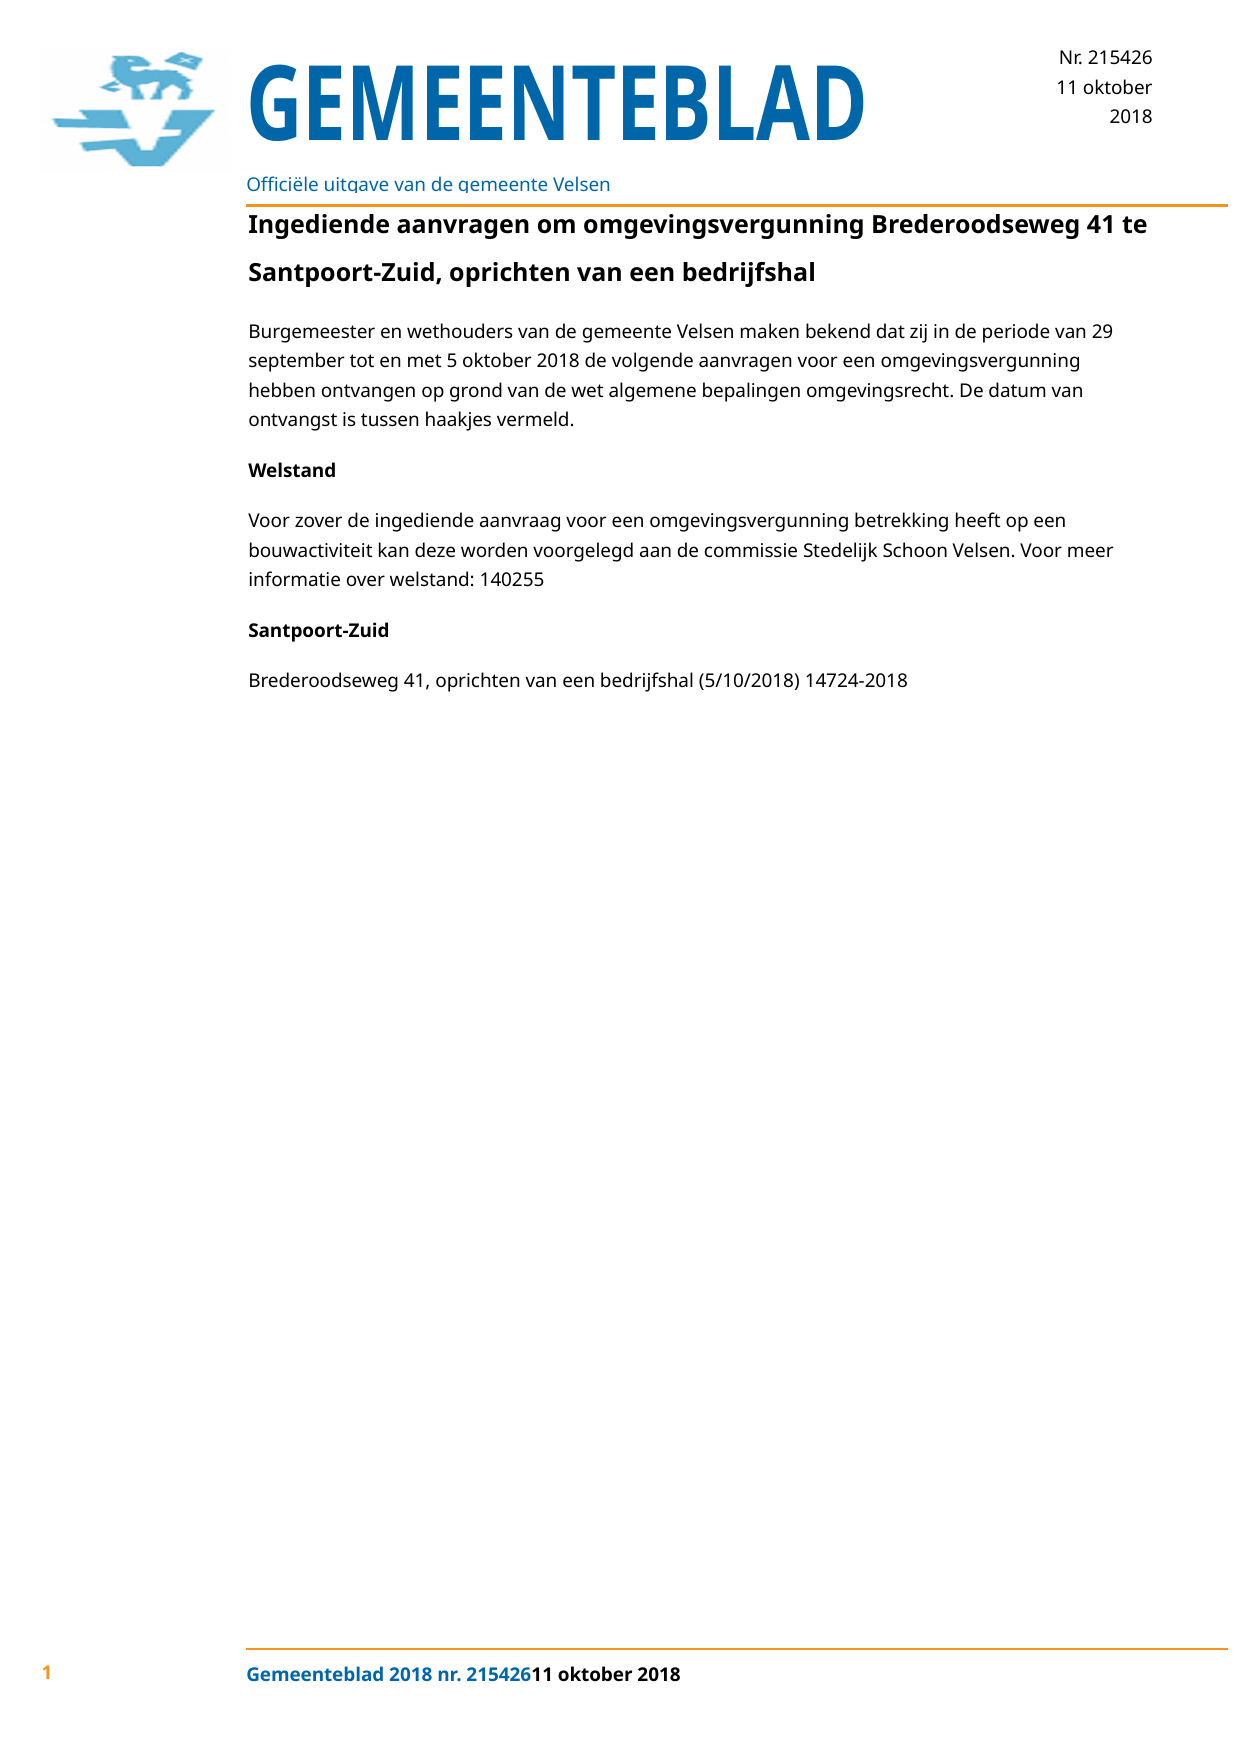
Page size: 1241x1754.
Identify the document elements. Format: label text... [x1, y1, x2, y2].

text Welstand [248, 457, 1152, 483]
text Ingediende aanvragen om omgevingsvergunning Brederoodseweg 41 te Santpoort-Zuid, oprichten van een bedrijfshal [248, 207, 1152, 288]
picture [41, 47, 231, 172]
text Santpoort-Zuid [248, 617, 1152, 643]
text Brederoodseweg 41, oprichten van een bedrijfshal (5/10/2018) 14724-2018 [248, 667, 1152, 693]
text Voor zover de ingediende aanvraag voor een omgevingsvergunning betrekking heeft op een bouwactiviteit kan deze worden voorgelegd aan de commissie Stedelijk Schoon Velsen. Voor meer informatie over welstand: 140255 [248, 507, 1152, 592]
text Burgemeester en wethouders van de gemeente Velsen maken bekend dat zij in de periode van 29 september tot en met 5 oktober 2018 de volgende aanvragen voor een omgevingsvergunning hebben ontvangen op grond van de wet algemene bepalingen omgevingsrecht. De datum van ontvangst is tussen haakjes vermeld. [248, 318, 1152, 432]
